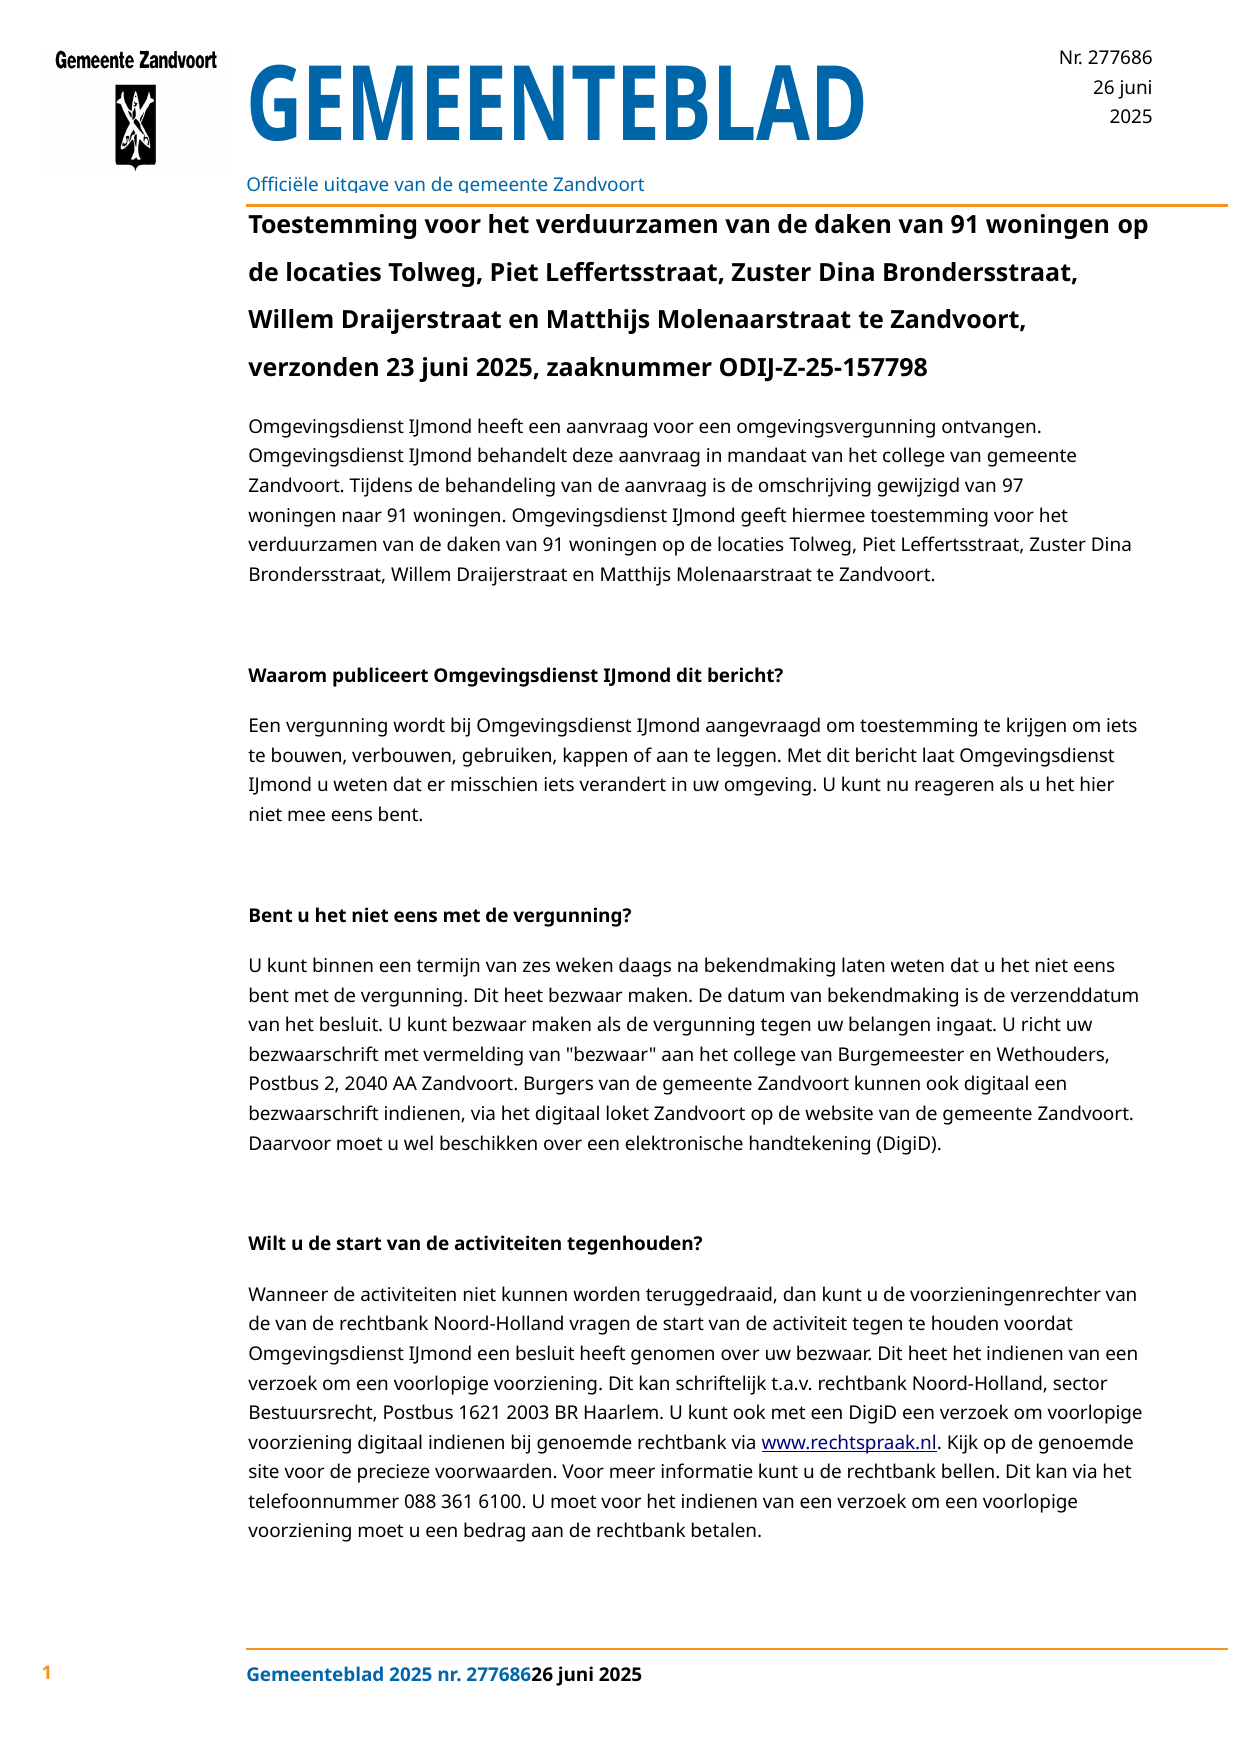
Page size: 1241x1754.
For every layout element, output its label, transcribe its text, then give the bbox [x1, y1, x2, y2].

text Waarom publiceert Omgevingsdienst IJmond dit bericht? [248, 662, 1152, 688]
picture [41, 47, 231, 172]
text Wanneer de activiteiten niet kunnen worden teruggedraaid, dan kunt u de voorzieningenrechter van de van de rechtbank Noord-Holland vragen de start van de activiteit tegen te houden voordat Omgevingsdienst IJmond een besluit heeft genomen over uw bezwaar. Dit heet het indienen van een verzoek om een voorlopige voorziening. Dit kan schriftelijk t.a.v. rechtbank Noord-Holland, sector Bestuursrecht, Postbus 1621 2003 BR Haarlem. U kunt ook met een DigiD een verzoek om voorlopige voorziening digitaal indienen bij genoemde rechtbank via www.rechtspraak.nl. Kijk op de genoemde site voor de precieze voorwaarden. Voor meer informatie kunt u de rechtbank bellen. Dit kan via het telefoonnummer 088 361 6100. U moet voor het indienen van een verzoek om een voorlopige voorziening moet u een bedrag aan de rechtbank betalen. [248, 1281, 1152, 1543]
text Omgevingsdienst IJmond heeft een aanvraag voor een omgevingsvergunning ontvangen. Omgevingsdienst IJmond behandelt deze aanvraag in mandaat van het college van gemeente Zandvoort. Tijdens de behandeling van de aanvraag is de omschrijving gewijzigd van 97 woningen naar 91 woningen. Omgevingsdienst IJmond geeft hiermee toestemming voor het verduurzamen van de daken van 91 woningen op de locaties Tolweg, Piet Leffertsstraat, Zuster Dina Brondersstraat, Willem Draijerstraat en Matthijs Molenaarstraat te Zandvoort. [248, 413, 1152, 587]
text U kunt binnen een termijn van zes weken daags na bekendmaking laten weten dat u het niet eens bent met de vergunning. Dit heet bezwaar maken. De datum van bekendmaking is de verzenddatum van het besluit. U kunt bezwaar maken als de vergunning tegen uw belangen ingaat. U richt uw bezwaarschrift met vermelding van "bezwaar" aan het college van Burgemeester en Wethouders, Postbus 2, 2040 AA Zandvoort. Burgers van de gemeente Zandvoort kunnen ook digitaal een bezwaarschrift indienen, via het digitaal loket Zandvoort op de website van de gemeente Zandvoort. Daarvoor moet u wel beschikken over een elektronische handtekening (DigiD). [248, 952, 1152, 1156]
text Toestemming voor het verduurzamen van de daken van 91 woningen op de locaties Tolweg, Piet Leffertsstraat, Zuster Dina Brondersstraat, Willem Draijerstraat en Matthijs Molenaarstraat te Zandvoort, verzonden 23 juni 2025, zaaknummer ODIJ-Z-25-157798 [248, 207, 1152, 384]
text Een vergunning wordt bij Omgevingsdienst IJmond aangevraagd om toestemming te krijgen om iets te bouwen, verbouwen, gebruiken, kappen of aan te leggen. Met dit bericht laat Omgevingsdienst IJmond u weten dat er misschien iets verandert in uw omgeving. U kunt nu reageren als u het hier niet mee eens bent. [248, 712, 1152, 827]
text Wilt u de start van de activiteiten tegenhouden? [248, 1231, 1152, 1256]
text Bent u het niet eens met de vergunning? [248, 902, 1152, 928]
